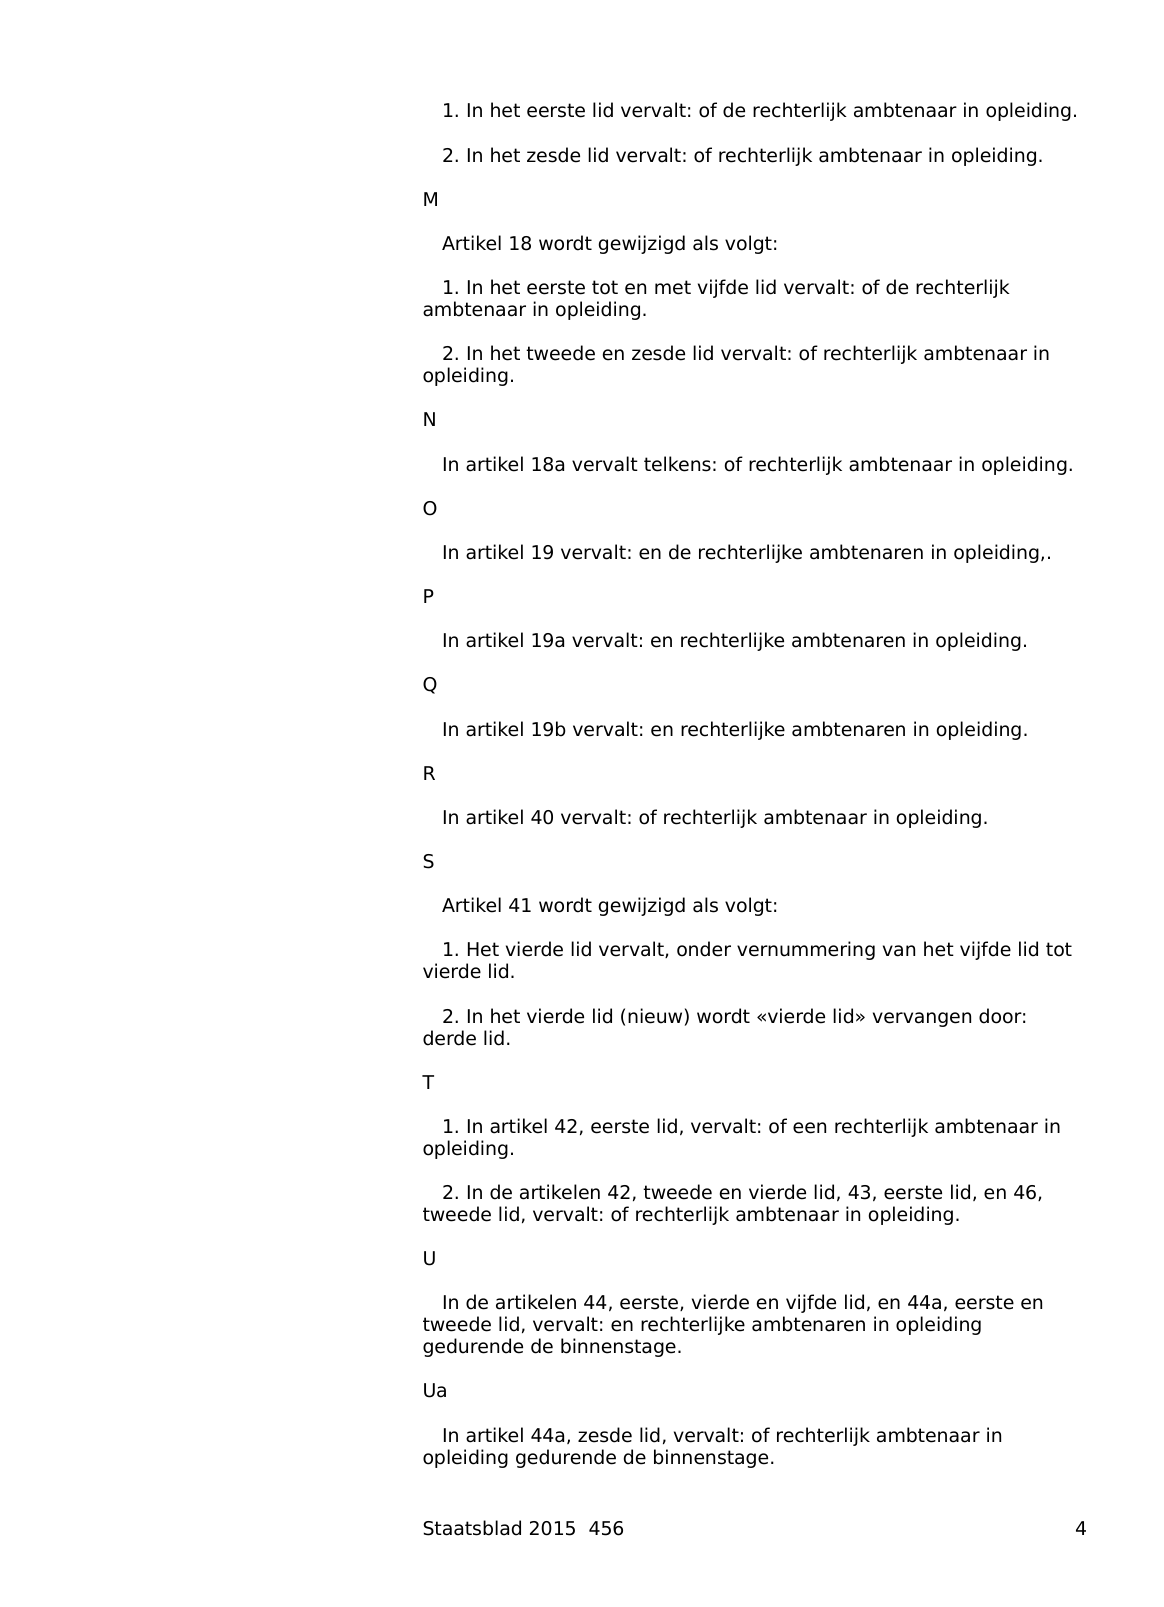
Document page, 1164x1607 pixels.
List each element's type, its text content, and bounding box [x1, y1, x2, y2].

text S [422, 851, 1087, 873]
text In artikel 19a vervalt: en rechterlijke ambtenaren in opleiding. [422, 630, 1087, 652]
text In artikel 19 vervalt: en de rechterlijke ambtenaren in opleiding,. [422, 542, 1087, 564]
text In artikel 19b vervalt: en rechterlijke ambtenaren in opleiding. [422, 718, 1087, 741]
text P [422, 586, 1087, 608]
text In artikel 40 vervalt: of rechterlijk ambtenaar in opleiding. [422, 807, 1087, 829]
text Artikel 41 wordt gewijzigd als volgt: [422, 895, 1087, 917]
text In artikel 44a, zesde lid, vervalt: of rechterlijk ambtenaar in opleiding gedurende de binnenstage. [422, 1424, 1087, 1468]
text U [422, 1248, 1087, 1270]
text R [422, 763, 1087, 785]
text T [422, 1072, 1087, 1094]
text Q [422, 674, 1087, 696]
text 1. Het vierde lid vervalt, onder vernummering van het vijfde lid tot vierde lid. [422, 939, 1087, 983]
text O [422, 498, 1087, 520]
text 2. In het zesde lid vervalt: of rechterlijk ambtenaar in opleiding. [422, 144, 1087, 167]
text 2. In het vierde lid (nieuw) wordt «vierde lid» vervangen door: derde lid. [422, 1006, 1087, 1049]
text 1. In artikel 42, eerste lid, vervalt: of een rechterlijk ambtenaar in opleiding. [422, 1116, 1087, 1160]
text In artikel 18a vervalt telkens: of rechterlijk ambtenaar in opleiding. [422, 453, 1087, 476]
text M [422, 189, 1087, 211]
text 2. In de artikelen 42, tweede en vierde lid, 43, eerste lid, en 46, tweede lid, vervalt: of rechterlijk ambtenaar in opleiding. [422, 1182, 1087, 1226]
text Artikel 18 wordt gewijzigd als volgt: [422, 233, 1087, 255]
text 1. In het eerste lid vervalt: of de rechterlijk ambtenaar in opleiding. [422, 100, 1087, 122]
text In de artikelen 44, eerste, vierde en vijfde lid, en 44a, eerste en tweede lid, vervalt: en rechterlijke ambtenaren in opleiding gedurende de binnenstage. [422, 1292, 1087, 1358]
text N [422, 409, 1087, 431]
text Ua [422, 1380, 1087, 1402]
text 1. In het eerste tot en met vijfde lid vervalt: of de rechterlijk ambtenaar in opleiding. [422, 277, 1087, 321]
text 2. In het tweede en zesde lid vervalt: of rechterlijk ambtenaar in opleiding. [422, 343, 1087, 387]
